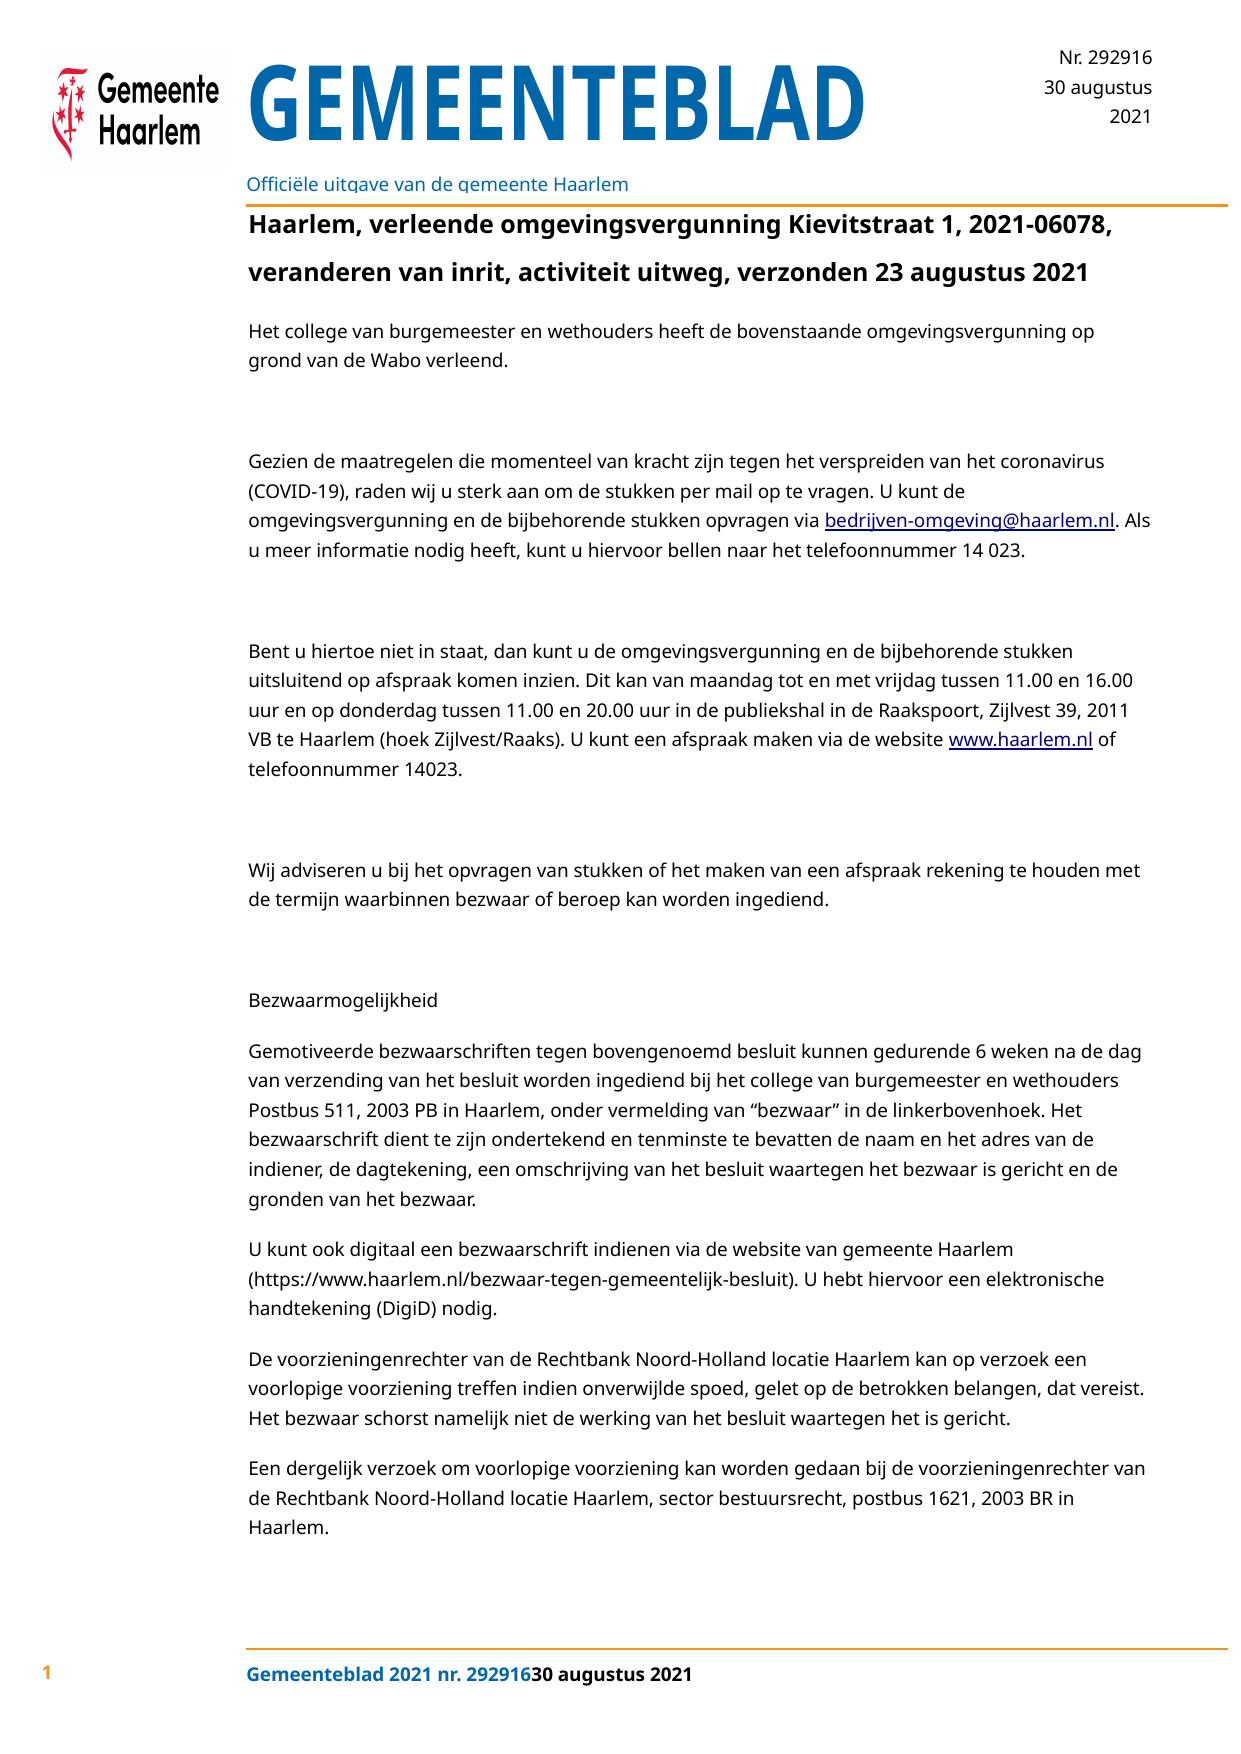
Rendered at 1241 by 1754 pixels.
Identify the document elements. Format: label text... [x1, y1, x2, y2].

text Gezien de maatregelen die momenteel van kracht zijn tegen het verspreiden van het coronavirus (COVID-19), raden wij u sterk aan om de stukken per mail op te vragen. U kunt de omgevingsvergunning en de bijbehorende stukken opvragen via bedrijven-omgeving@haarlem.nl. Als u meer informatie nodig heeft, kunt u hiervoor bellen naar het telefoonnummer 14 023. [248, 448, 1152, 563]
text Het college van burgemeester en wethouders heeft de bovenstaande omgevingsvergunning op grond van de Wabo verleend. [248, 318, 1152, 373]
text Gemotiveerde bezwaarschriften tegen bovengenoemd besluit kunnen gedurende 6 weken na de dag van verzending van het besluit worden ingediend bij het college van burgemeester en wethouders Postbus 511, 2003 PB in Haarlem, onder vermelding van “bezwaar” in de linkerbovenhoek. Het bezwaarschrift dient te zijn ondertekend en tenminste te bevatten de naam en het adres van de indiener, de dagtekening, een omschrijving van het besluit waartegen het bezwaar is gericht en de gronden van het bezwaar. [248, 1038, 1152, 1212]
text Bent u hiertoe niet in staat, dan kunt u de omgevingsvergunning en de bijbehorende stukken uitsluitend op afspraak komen inzien. Dit kan van maandag tot en met vrijdag tussen 11.00 en 16.00 uur en op donderdag tussen 11.00 en 20.00 uur in de publiekshal in de Raakspoort, Zijlvest 39, 2011 VB te Haarlem (hoek Zijlvest/Raaks). U kunt een afspraak maken via de website www.haarlem.nl of telefoonnummer 14023. [248, 638, 1152, 782]
text Haarlem, verleende omgevingsvergunning Kievitstraat 1, 2021-06078, veranderen van inrit, activiteit uitweg, verzonden 23 augustus 2021 [248, 207, 1152, 288]
text U kunt ook digitaal een bezwaarschrift indienen via de website van gemeente Haarlem (https://www.haarlem.nl/bezwaar-tegen-gemeentelijk-besluit). U hebt hiervoor een elektronische handtekening (DigiD) nodig. [248, 1236, 1152, 1321]
text Wij adviseren u bij het opvragen van stukken of het maken van een afspraak rekening te houden met de termijn waarbinnen bezwaar of beroep kan worden ingediend. [248, 857, 1152, 912]
text Bezwaarmogelijkheid [248, 987, 1152, 1013]
text Een dergelijk verzoek om voorlopige voorziening kan worden gedaan bij de voorzieningenrechter van de Rechtbank Noord-Holland locatie Haarlem, sector bestuursrecht, postbus 1621, 2003 BR in Haarlem. [248, 1455, 1152, 1540]
picture [41, 47, 231, 172]
text De voorzieningenrechter van de Rechtbank Noord-Holland locatie Haarlem kan op verzoek een voorlopige voorziening treffen indien onverwijlde spoed, gelet op de betrokken belangen, dat vereist. Het bezwaar schorst namelijk niet de werking van het besluit waartegen het is gericht. [248, 1346, 1152, 1431]
